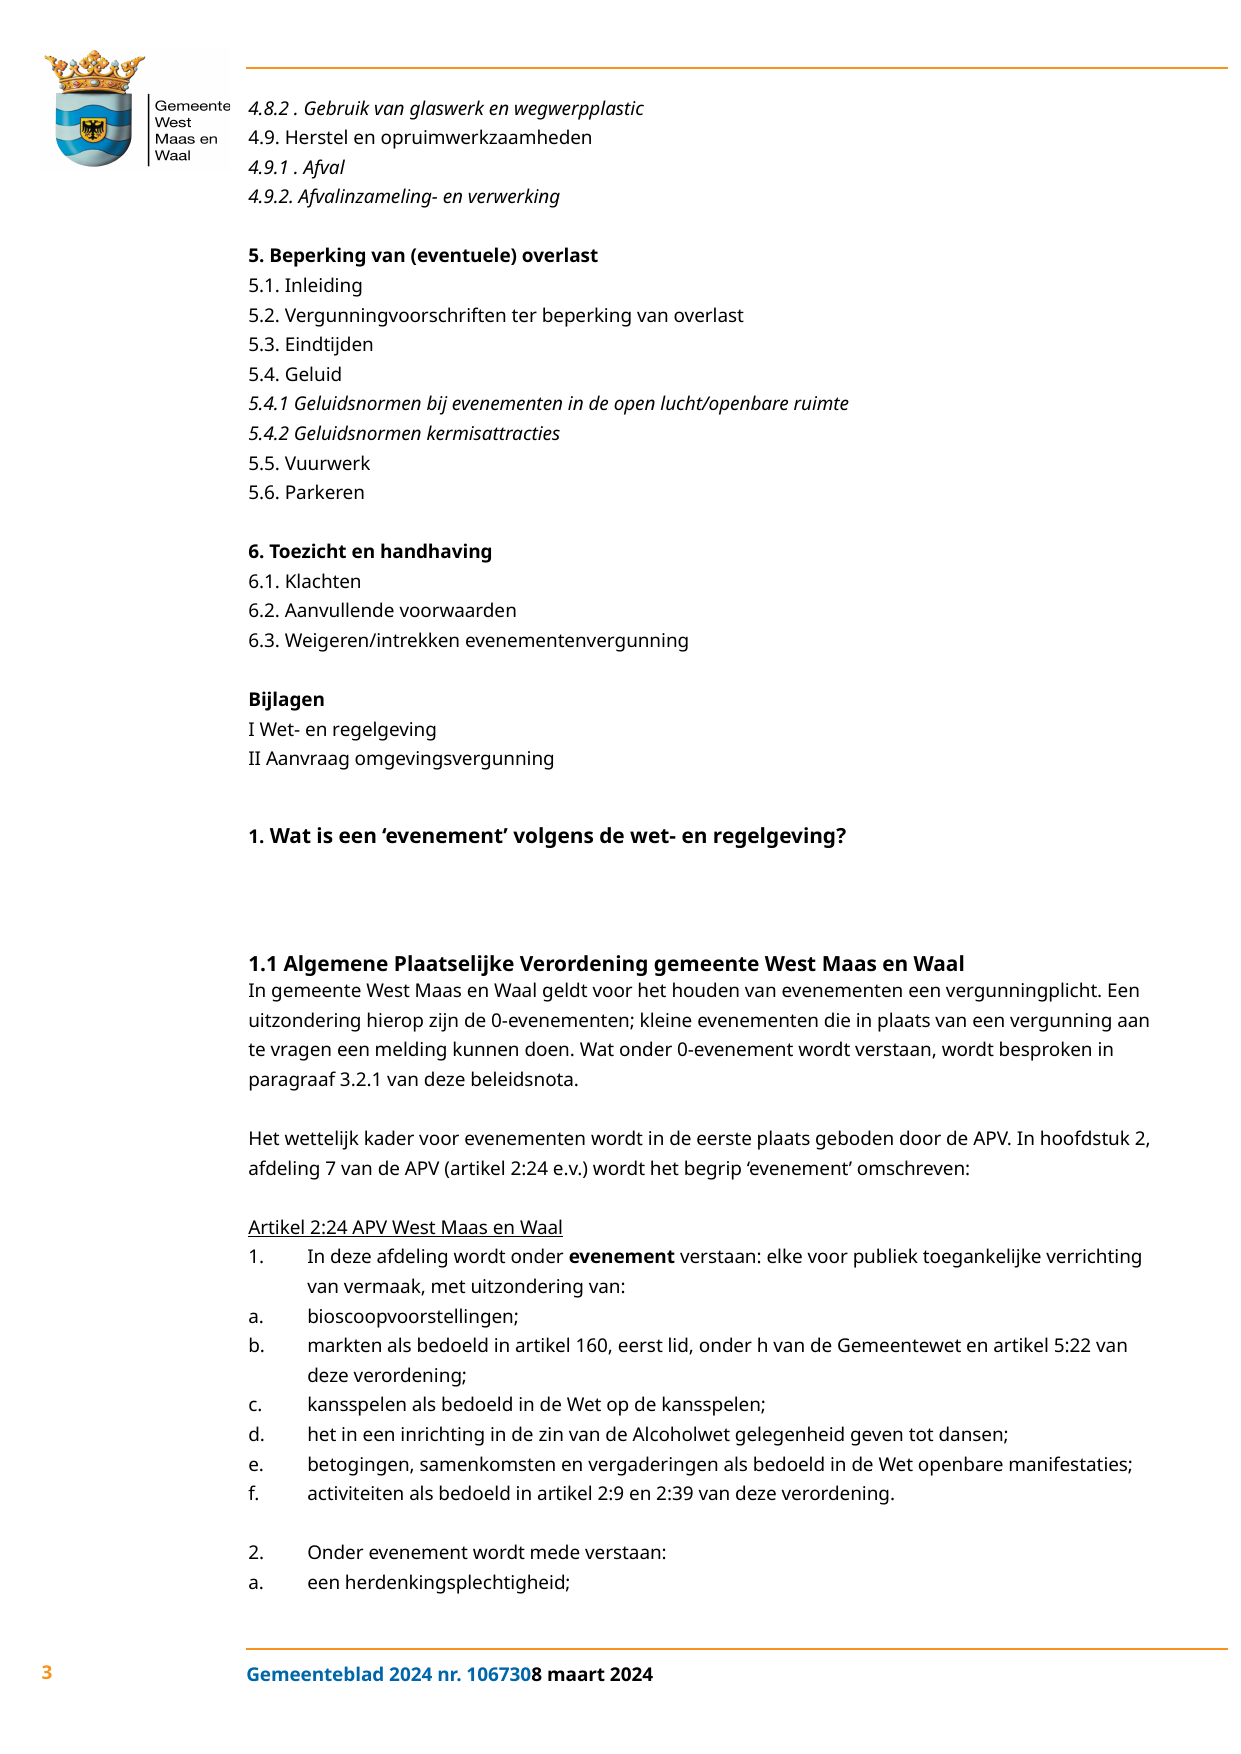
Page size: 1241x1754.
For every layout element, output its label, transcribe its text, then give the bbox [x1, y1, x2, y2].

text 5.4.1 Geluidsnormen bij evenementen in de open lucht/openbare ruimte [248, 391, 1152, 416]
text 5.2. Vergunningvoorschriften ter beperking van overlast [248, 302, 1152, 328]
text 4.8.2 . Gebruik van glaswerk en wegwerpplastic [248, 95, 1152, 121]
list het in een inrichting in de zin van de Alcoholwet gelegenheid geven tot dansen; [248, 1421, 1152, 1447]
list markten als bedoeld in artikel 160, eerst lid, onder h van de Gemeentewet en artikel 5:22 van deze verordening; [248, 1332, 1152, 1388]
text 5. Beperking van (eventuele) overlast [248, 243, 1152, 268]
text 1.1 Algemene Plaatselijke Verordening gemeente West Maas en Waal [248, 949, 1152, 977]
text 5.4.2 Geluidsnormen kermisattracties [248, 420, 1152, 446]
text 4.9.1 . Afval [248, 154, 1152, 180]
list een herdenkingsplechtigheid; [248, 1569, 1152, 1595]
list kansspelen als bedoeld in de Wet op de kansspelen; [248, 1392, 1152, 1417]
text 5.5. Vuurwerk [248, 450, 1152, 476]
text II Aanvraag omgevingsvergunning [248, 746, 1152, 771]
text 6. Toezicht en handhaving [248, 538, 1152, 564]
list In deze afdeling wordt onder evenement verstaan: elke voor publiek toegankelijke verrichting van vermaak, met uitzondering van: [248, 1244, 1152, 1299]
list bioscoopvoorstellingen; [248, 1303, 1152, 1328]
list activiteiten als bedoeld in artikel 2:9 en 2:39 van deze verordening. [248, 1480, 1152, 1506]
text 5.1. Inleiding [248, 272, 1152, 298]
text 4.9.2. Afvalinzameling- en verwerking [248, 183, 1152, 209]
text 6.3. Weigeren/intrekken evenementenvergunning [248, 627, 1152, 653]
text 5.3. Eindtijden [248, 331, 1152, 357]
text 1. Wat is een ‘evenement’ volgens de wet- en regelgeving? [248, 821, 1152, 849]
text 6.2. Aanvullende voorwaarden [248, 598, 1152, 623]
list betogingen, samenkomsten en vergaderingen als bedoeld in de Wet openbare manifestaties; [248, 1451, 1152, 1476]
text 5.6. Parkeren [248, 479, 1152, 505]
text Artikel 2:24 APV West Maas en Waal [248, 1214, 1152, 1240]
text I Wet- en regelgeving [248, 716, 1152, 742]
text In gemeente West Maas en Waal geldt voor het houden van evenementen een vergunningplicht. Een uitzondering hierop zijn de 0-evenementen; kleine evenementen die in plaats van een vergunning aan te vragen een melding kunnen doen. Wat onder 0-evenement wordt verstaan, wordt besproken in paragraaf 3.2.1 van deze beleidsnota. [248, 977, 1152, 1092]
picture [41, 47, 231, 172]
text Het wettelijk kader voor evenementen wordt in de eerste plaats geboden door de APV. In hoofdstuk 2, afdeling 7 van de APV (artikel 2:24 e.v.) wordt het begrip ‘evenement’ omschreven: [248, 1125, 1152, 1181]
text 6.1. Klachten [248, 568, 1152, 594]
list Onder evenement wordt mede verstaan: [248, 1539, 1152, 1565]
text 5.4. Geluid [248, 361, 1152, 387]
text 4.9. Herstel en opruimwerkzaamheden [248, 124, 1152, 150]
text Bijlagen [248, 686, 1152, 712]
